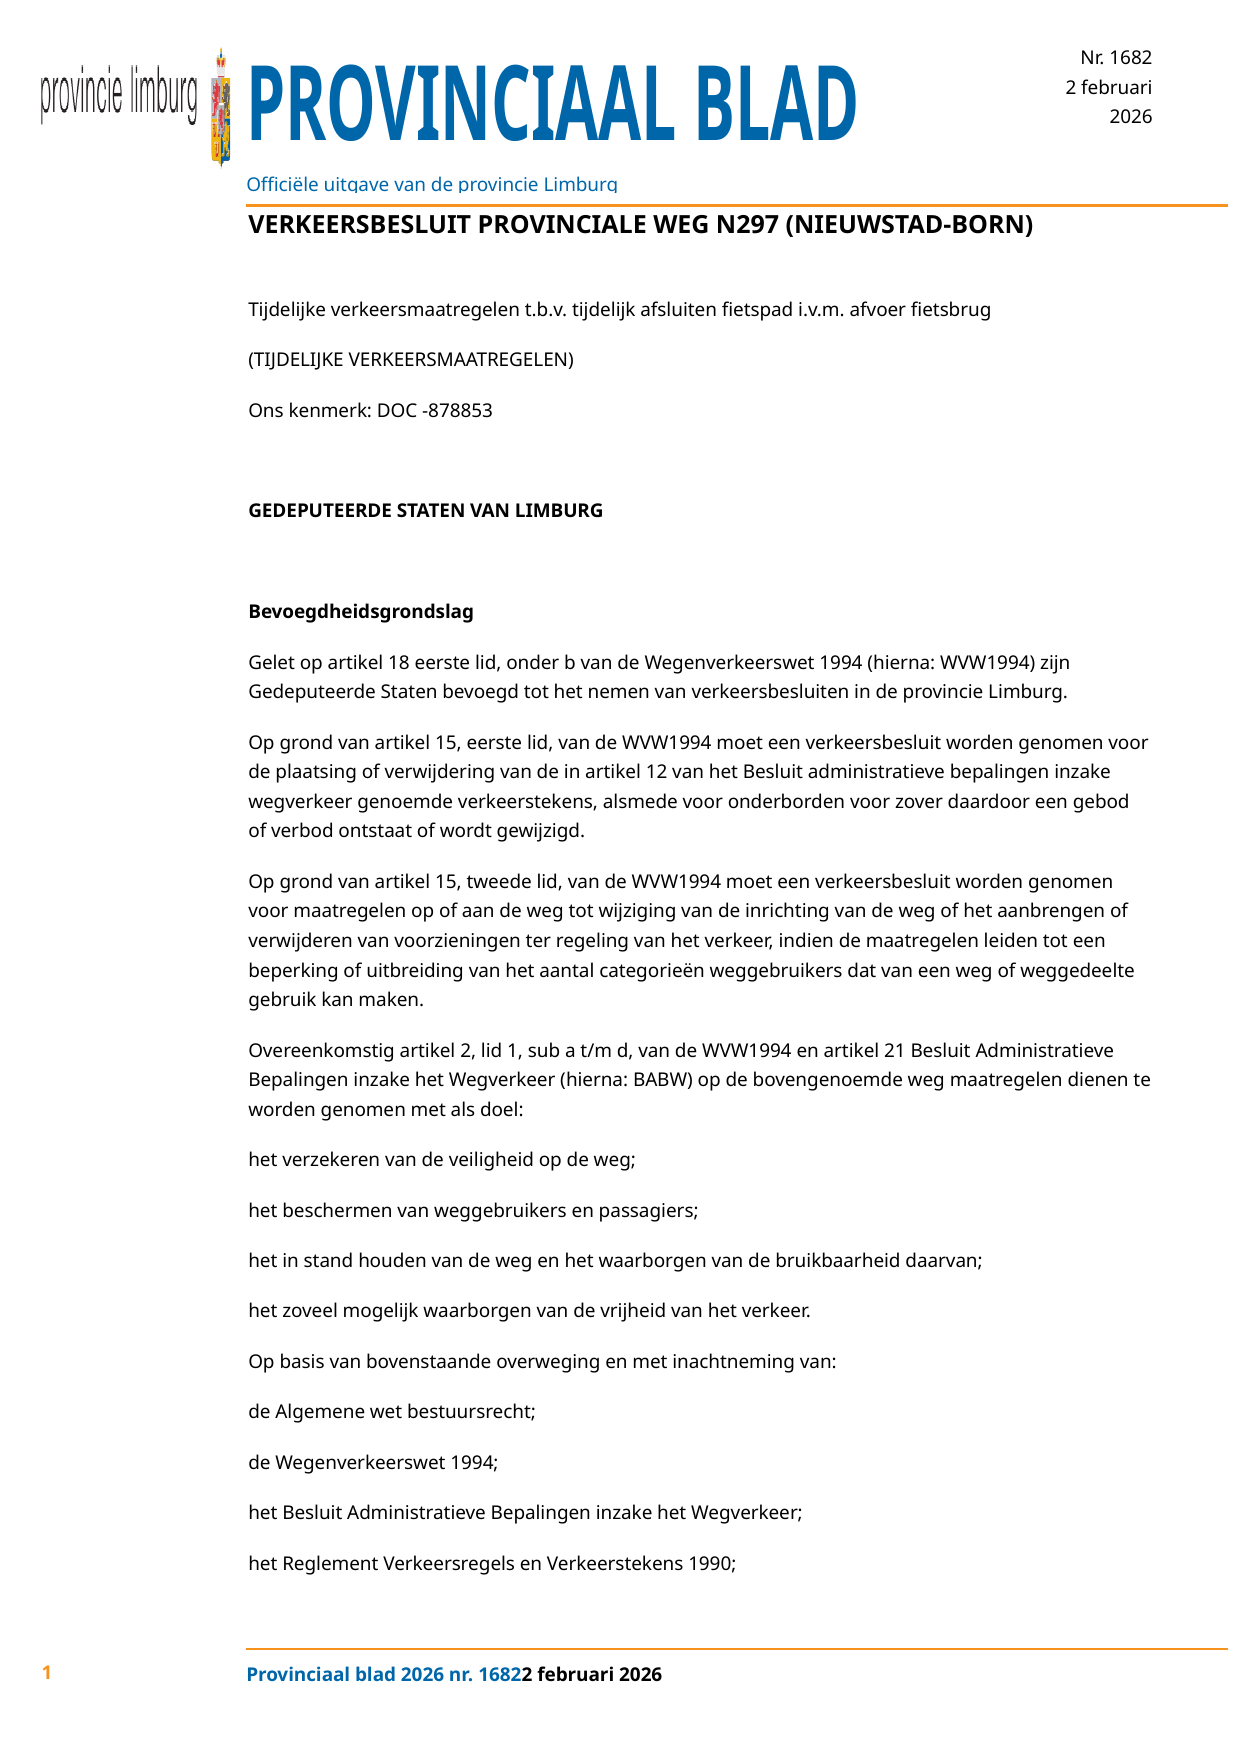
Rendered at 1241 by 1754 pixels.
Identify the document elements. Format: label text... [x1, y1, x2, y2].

text Tijdelijke verkeersmaatregelen t.b.v. tijdelijk afsluiten fietspad i.v.m. afvoer fietsbrug [248, 296, 1152, 322]
text Op grond van artikel 15, eerste lid, van de WVW1994 moet een verkeersbesluit worden genomen voor de plaatsing of verwijdering van de in artikel 12 van het Besluit administratieve bepalingen inzake wegverkeer genoemde verkeerstekens, alsmede voor onderborden voor zover daardoor een gebod of verbod ontstaat of wordt gewijzigd. [248, 729, 1152, 843]
picture [41, 47, 231, 172]
text Op grond van artikel 15, tweede lid, van de WVW1994 moet een verkeersbesluit worden genomen voor maatregelen op of aan de weg tot wijziging van de inrichting van de weg of het aanbrengen of verwijderen van voorzieningen ter regeling van het verkeer, indien de maatregelen leiden tot een beperking of uitbreiding van het aantal categorieën weggebruikers dat van een weg of weggedeelte gebruik kan maken. [248, 868, 1152, 1012]
text het beschermen van weggebruikers en passagiers; [248, 1197, 1152, 1223]
text het zoveel mogelijk waarborgen van de vrijheid van het verkeer. [248, 1298, 1152, 1323]
text de Algemene wet bestuursrecht; [248, 1398, 1152, 1424]
text het verzekeren van de veiligheid op de weg; [248, 1146, 1152, 1172]
text Op basis van bovenstaande overweging en met inachtneming van: [248, 1348, 1152, 1374]
text GEDEPUTEERDE STATEN VAN LIMBURG [248, 498, 1152, 523]
text Bevoegdheidsgrondslag [248, 598, 1152, 624]
text het in stand houden van de weg en het waarborgen van de bruikbaarheid daarvan; [248, 1247, 1152, 1273]
text Overeenkomstig artikel 2, lid 1, sub a t/m d, van de WVW1994 en artikel 21 Besluit Administratieve Bepalingen inzake het Wegverkeer (hierna: BABW) op de bovengenoemde weg maatregelen dienen te worden genomen met als doel: [248, 1037, 1152, 1122]
text (TIJDELIJKE VERKEERSMAATREGELEN) [248, 346, 1152, 372]
text het Reglement Verkeersregels en Verkeerstekens 1990; [248, 1550, 1152, 1576]
text Gelet op artikel 18 eerste lid, onder b van de Wegenverkeerswet 1994 (hierna: WVW1994) zijn Gedeputeerde Staten bevoegd tot het nemen van verkeersbesluiten in de provincie Limburg. [248, 649, 1152, 704]
text de Wegenverkeerswet 1994; [248, 1449, 1152, 1475]
text het Besluit Administratieve Bepalingen inzake het Wegverkeer; [248, 1499, 1152, 1525]
text Ons kenmerk: DOC -878853 [248, 397, 1152, 423]
text VERKEERSBESLUIT PROVINCIALE WEG N297 (NIEUWSTAD-BORN) [248, 207, 1152, 241]
